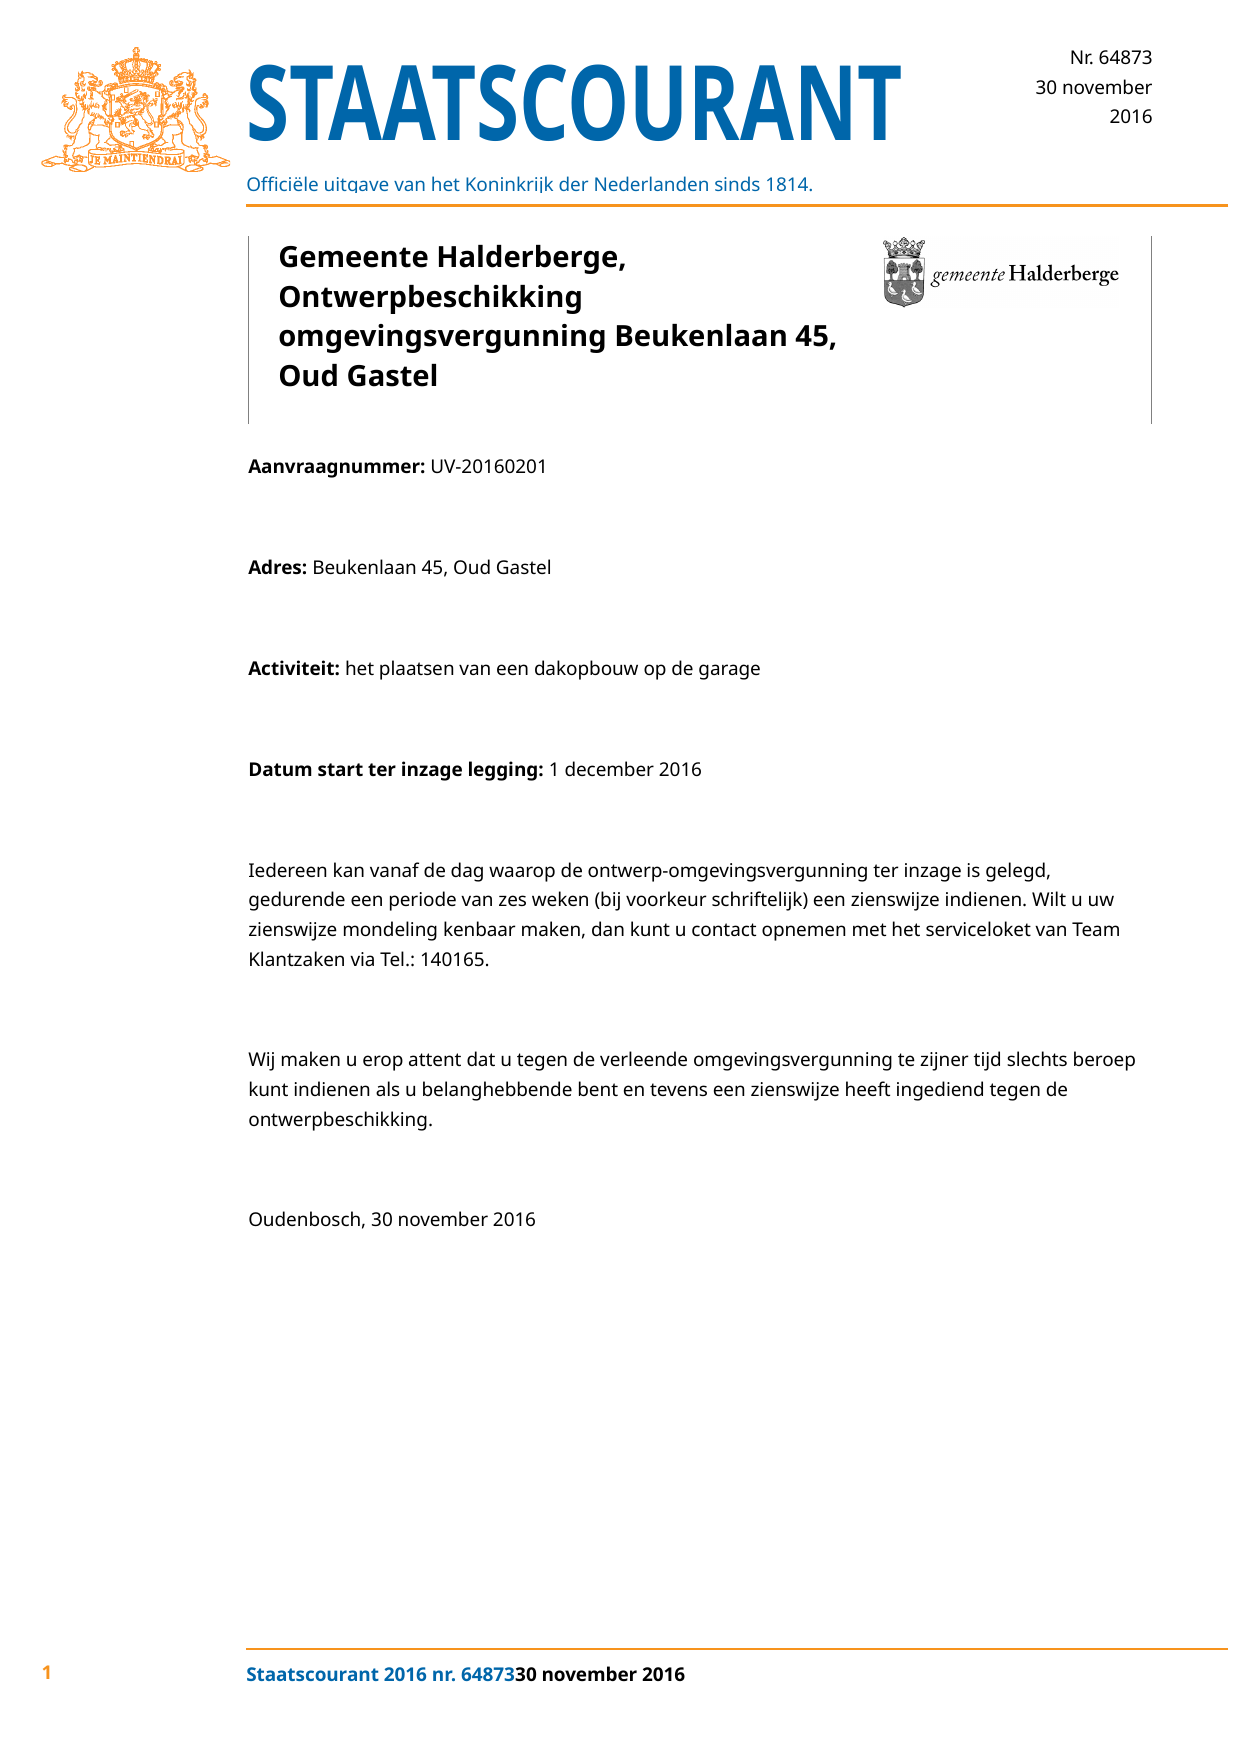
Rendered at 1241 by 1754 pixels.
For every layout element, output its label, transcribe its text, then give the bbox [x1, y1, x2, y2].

text Iedereen kan vanaf de dag waarop de ontwerp-omgevingsvergunning ter inzage is gelegd, gedurende een periode van zes weken (bij voorkeur schriftelijk) een zienswijze indienen. Wilt u uw zienswijze mondeling kenbaar maken, dan kunt u contact opnemen met het serviceloket van Team Klantzaken via Tel.: 140165. [248, 857, 1152, 971]
text Datum start ter inzage legging: 1 december 2016 [248, 756, 1152, 782]
table_header Gemeente Halderberge, Ontwerpbeschikking omgevingsvergunning Beukenlaan 45, Oud Gastel [249, 236, 850, 424]
picture [41, 47, 231, 172]
text Adres: Beukenlaan 45, Oud Gastel [248, 554, 1152, 580]
text Wij maken u erop attent dat u tegen de verleende omgevingsvergunning te zijner tijd slechts beroep kunt indienen als u belanghebbende bent en tevens een zienswijze heeft ingediend tegen de ontwerpbeschikking. [248, 1047, 1152, 1131]
text Oudenbosch, 30 november 2016 [248, 1207, 1152, 1232]
text Activiteit: het plaatsen van een dakopbouw op de garage [248, 655, 1152, 681]
picture [882, 236, 1119, 308]
table_header [850, 236, 1151, 424]
text Aanvraagnummer: UV-20160201 [248, 454, 1152, 479]
